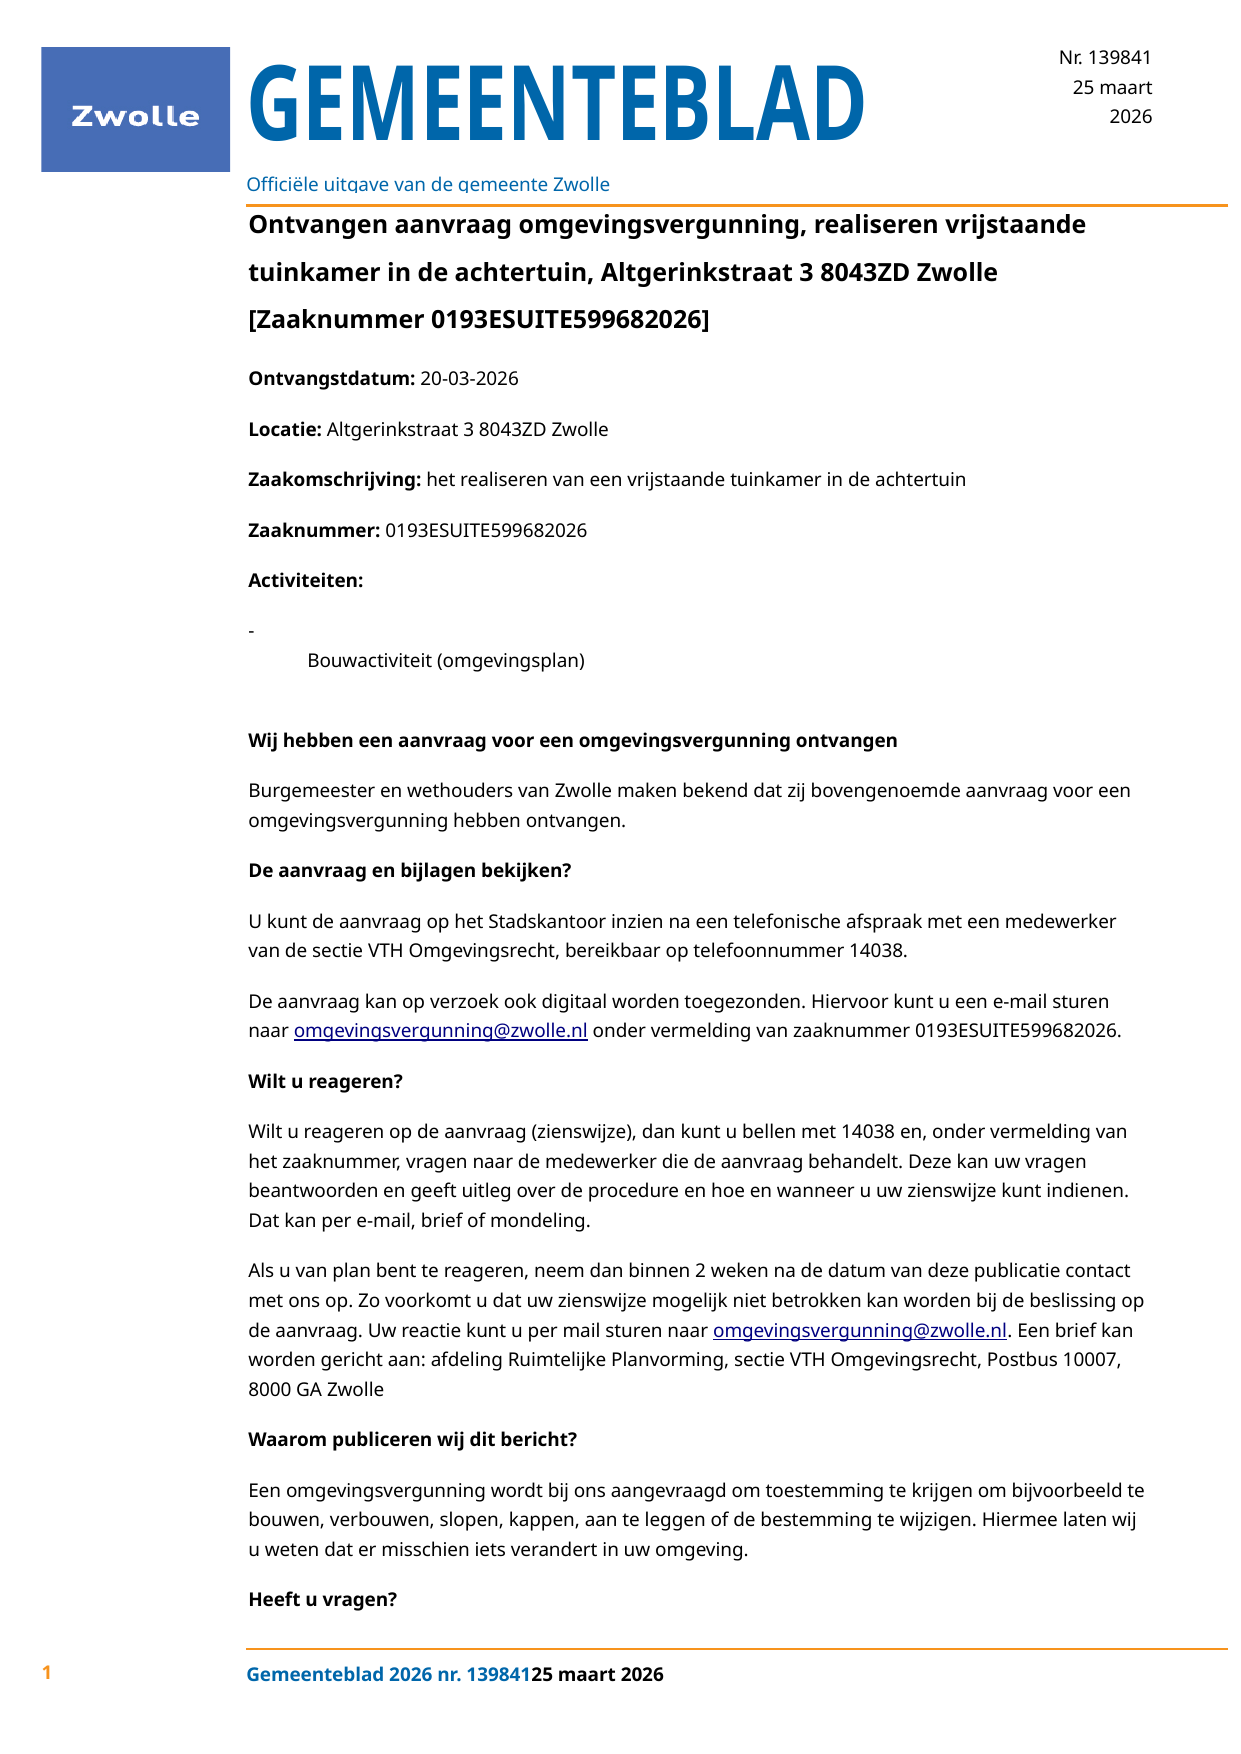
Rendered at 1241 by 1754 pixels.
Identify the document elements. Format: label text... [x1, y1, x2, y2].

text De aanvraag kan op verzoek ook digitaal worden toegezonden. Hiervoor kunt u een e-mail sturen naar omgevingsvergunning@zwolle.nl onder vermelding van zaaknummer 0193ESUITE599682026. [248, 988, 1152, 1043]
text Locatie: Altgerinkstraat 3 8043ZD Zwolle [248, 416, 1152, 442]
text Als u van plan bent te reageren, neem dan binnen 2 weken na de datum van deze publicatie contact met ons op. Zo voorkomt u dat uw zienswijze mogelijk niet betrokken kan worden bij de beslissing op de aanvraag. Uw reactie kunt u per mail sturen naar omgevingsvergunning@zwolle.nl. Een brief kan worden gericht aan: afdeling Ruimtelijke Planvorming, sectie VTH Omgevingsrecht, Postbus 10007, 8000 GA Zwolle [248, 1258, 1152, 1402]
text Wij hebben een aanvraag voor een omgevingsvergunning ontvangen [248, 727, 1152, 753]
text Activiteiten: [248, 567, 1152, 593]
text Zaakomschrijving: het realiseren van een vrijstaande tuinkamer in de achtertuin [248, 466, 1152, 492]
text U kunt de aanvraag op het Stadskantoor inzien na een telefonische afspraak met een medewerker van de sectie VTH Omgevingsrecht, bereikbaar op telefoonnummer 14038. [248, 908, 1152, 963]
text Wilt u reageren? [248, 1068, 1152, 1094]
text Ontvangen aanvraag omgevingsvergunning, realiseren vrijstaande tuinkamer in de achtertuin, Altgerinkstraat 3 8043ZD Zwolle [Zaaknummer 0193ESUITE599682026] [248, 207, 1152, 336]
picture [41, 47, 231, 172]
text Ontvangstdatum: 20-03-2026 [248, 366, 1152, 391]
list Bouwactiviteit (omgevingsplan) [248, 647, 1152, 673]
text Waarom publiceren wij dit bericht? [248, 1426, 1152, 1452]
text Burgemeester en wethouders van Zwolle maken bekend dat zij bovengenoemde aanvraag voor een omgevingsvergunning hebben ontvangen. [248, 778, 1152, 833]
text Wilt u reageren op de aanvraag (zienswijze), dan kunt u bellen met 14038 en, onder vermelding van het zaaknummer, vragen naar de medewerker die de aanvraag behandelt. Deze kan uw vragen beantwoorden en geeft uitleg over de procedure en hoe en wanneer u uw zienswijze kunt indienen. Dat kan per e-mail, brief of mondeling. [248, 1118, 1152, 1233]
text Zaaknummer: 0193ESUITE599682026 [248, 517, 1152, 542]
text De aanvraag en bijlagen bekijken? [248, 858, 1152, 883]
text Heeft u vragen? [248, 1586, 1152, 1612]
text Een omgevingsvergunning wordt bij ons aangevraagd om toestemming te krijgen om bijvoorbeeld te bouwen, verbouwen, slopen, kappen, aan te leggen of de bestemming te wijzigen. Hiermee laten wij u weten dat er misschien iets verandert in uw omgeving. [248, 1477, 1152, 1562]
